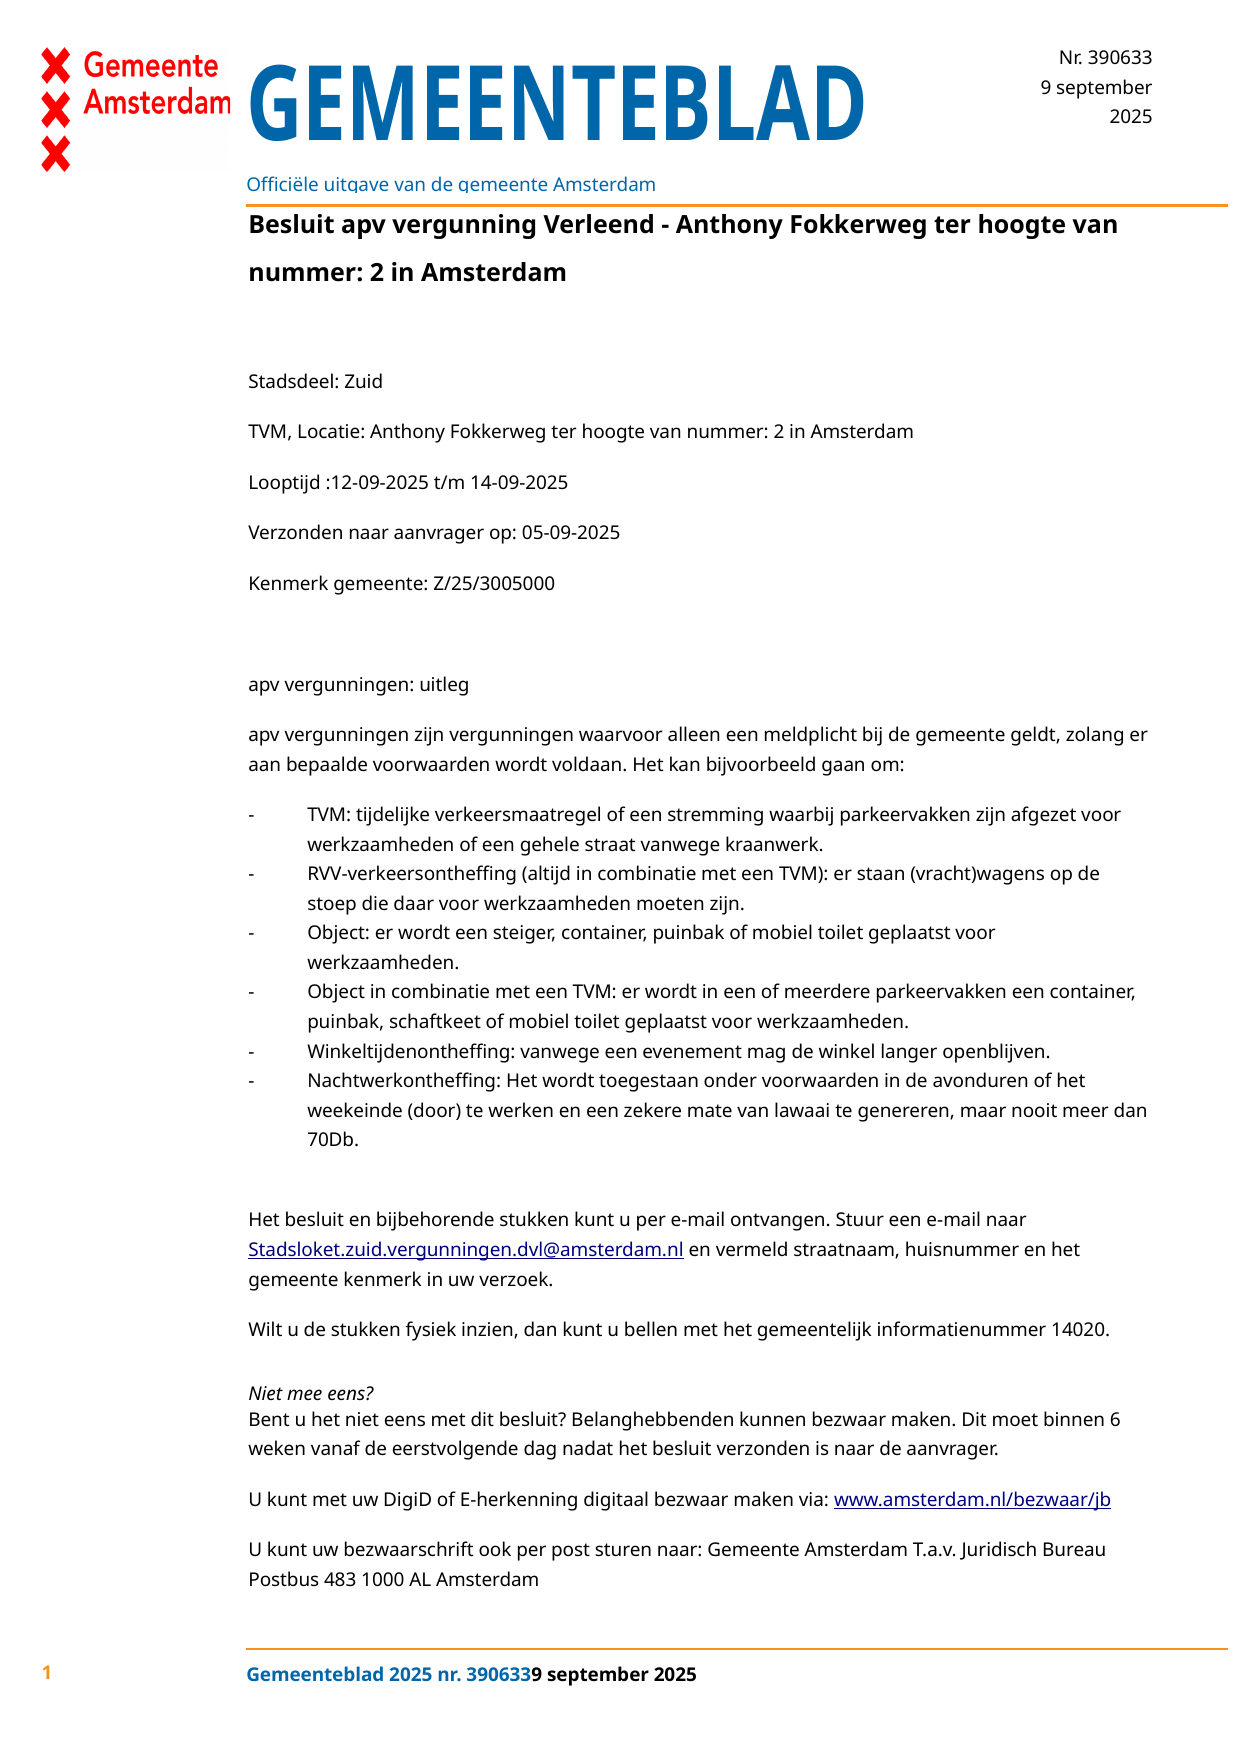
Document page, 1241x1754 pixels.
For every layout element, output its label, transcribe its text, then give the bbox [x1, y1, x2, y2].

text Looptijd :12-09-2025 t/m 14-09-2025 [248, 469, 1152, 495]
text Verzonden naar aanvrager op: 05-09-2025 [248, 519, 1152, 545]
list Object: er wordt een steiger, container, puinbak of mobiel toilet geplaatst voor werkzaamheden. [248, 919, 1152, 975]
list Winkeltijdenontheffing: vanwege een evenement mag de winkel langer openblijven. [248, 1038, 1152, 1064]
text Het besluit en bijbehorende stukken kunt u per e-mail ontvangen. Stuur een e-mail naar Stadsloket.zuid.vergunningen.dvl@amsterdam.nl en vermeld straatnaam, huisnummer en het gemeente kenmerk in uw verzoek. [248, 1207, 1152, 1292]
text U kunt uw bezwaarschrift ook per post sturen naar: Gemeente Amsterdam T.a.v. Juridisch Bureau Postbus 483 1000 AL Amsterdam [248, 1536, 1152, 1592]
text TVM, Locatie: Anthony Fokkerweg ter hoogte van nummer: 2 in Amsterdam [248, 419, 1152, 444]
list RVV-verkeersontheffing (altijd in combinatie met een TVM): er staan (vracht)wagens op de stoep die daar voor werkzaamheden moeten zijn. [248, 860, 1152, 916]
text Besluit apv vergunning Verleend - Anthony Fokkerweg ter hoogte van nummer: 2 in Amsterdam [248, 207, 1152, 288]
list Object in combinatie met een TVM: er wordt in een of meerdere parkeervakken een container, puinbak, schaftkeet of mobiel toilet geplaatst voor werkzaamheden. [248, 979, 1152, 1034]
text U kunt met uw DigiD of E-herkenning digitaal bezwaar maken via: www.amsterdam.nl/bezwaar/jb [248, 1486, 1152, 1512]
text Niet mee eens? [248, 1380, 1152, 1406]
text apv vergunningen: uitleg [248, 671, 1152, 697]
text Wilt u de stukken fysiek inzien, dan kunt u bellen met het gemeentelijk informatienummer 14020. [248, 1316, 1152, 1342]
picture [41, 47, 231, 172]
text Kenmerk gemeente: Z/25/3005000 [248, 570, 1152, 596]
text Bent u het niet eens met dit besluit? Belanghebbenden kunnen bezwaar maken. Dit moet binnen 6 weken vanaf de eerstvolgende dag nadat het besluit verzonden is naar de aanvrager. [248, 1406, 1152, 1461]
text Stadsdeel: Zuid [248, 368, 1152, 394]
list Nachtwerkontheffing: Het wordt toegestaan onder voorwaarden in de avonduren of het weekeinde (door) te werken en een zekere mate van lawaai te genereren, maar nooit meer dan 70Db. [248, 1067, 1152, 1152]
list TVM: tijdelijke verkeersmaatregel of een stremming waarbij parkeervakken zijn afgezet voor werkzaamheden of een gehele straat vanwege kraanwerk. [248, 801, 1152, 857]
text apv vergunningen zijn vergunningen waarvoor alleen een meldplicht bij de gemeente geldt, zolang er aan bepaalde voorwaarden wordt voldaan. Het kan bijvoorbeeld gaan om: [248, 721, 1152, 777]
